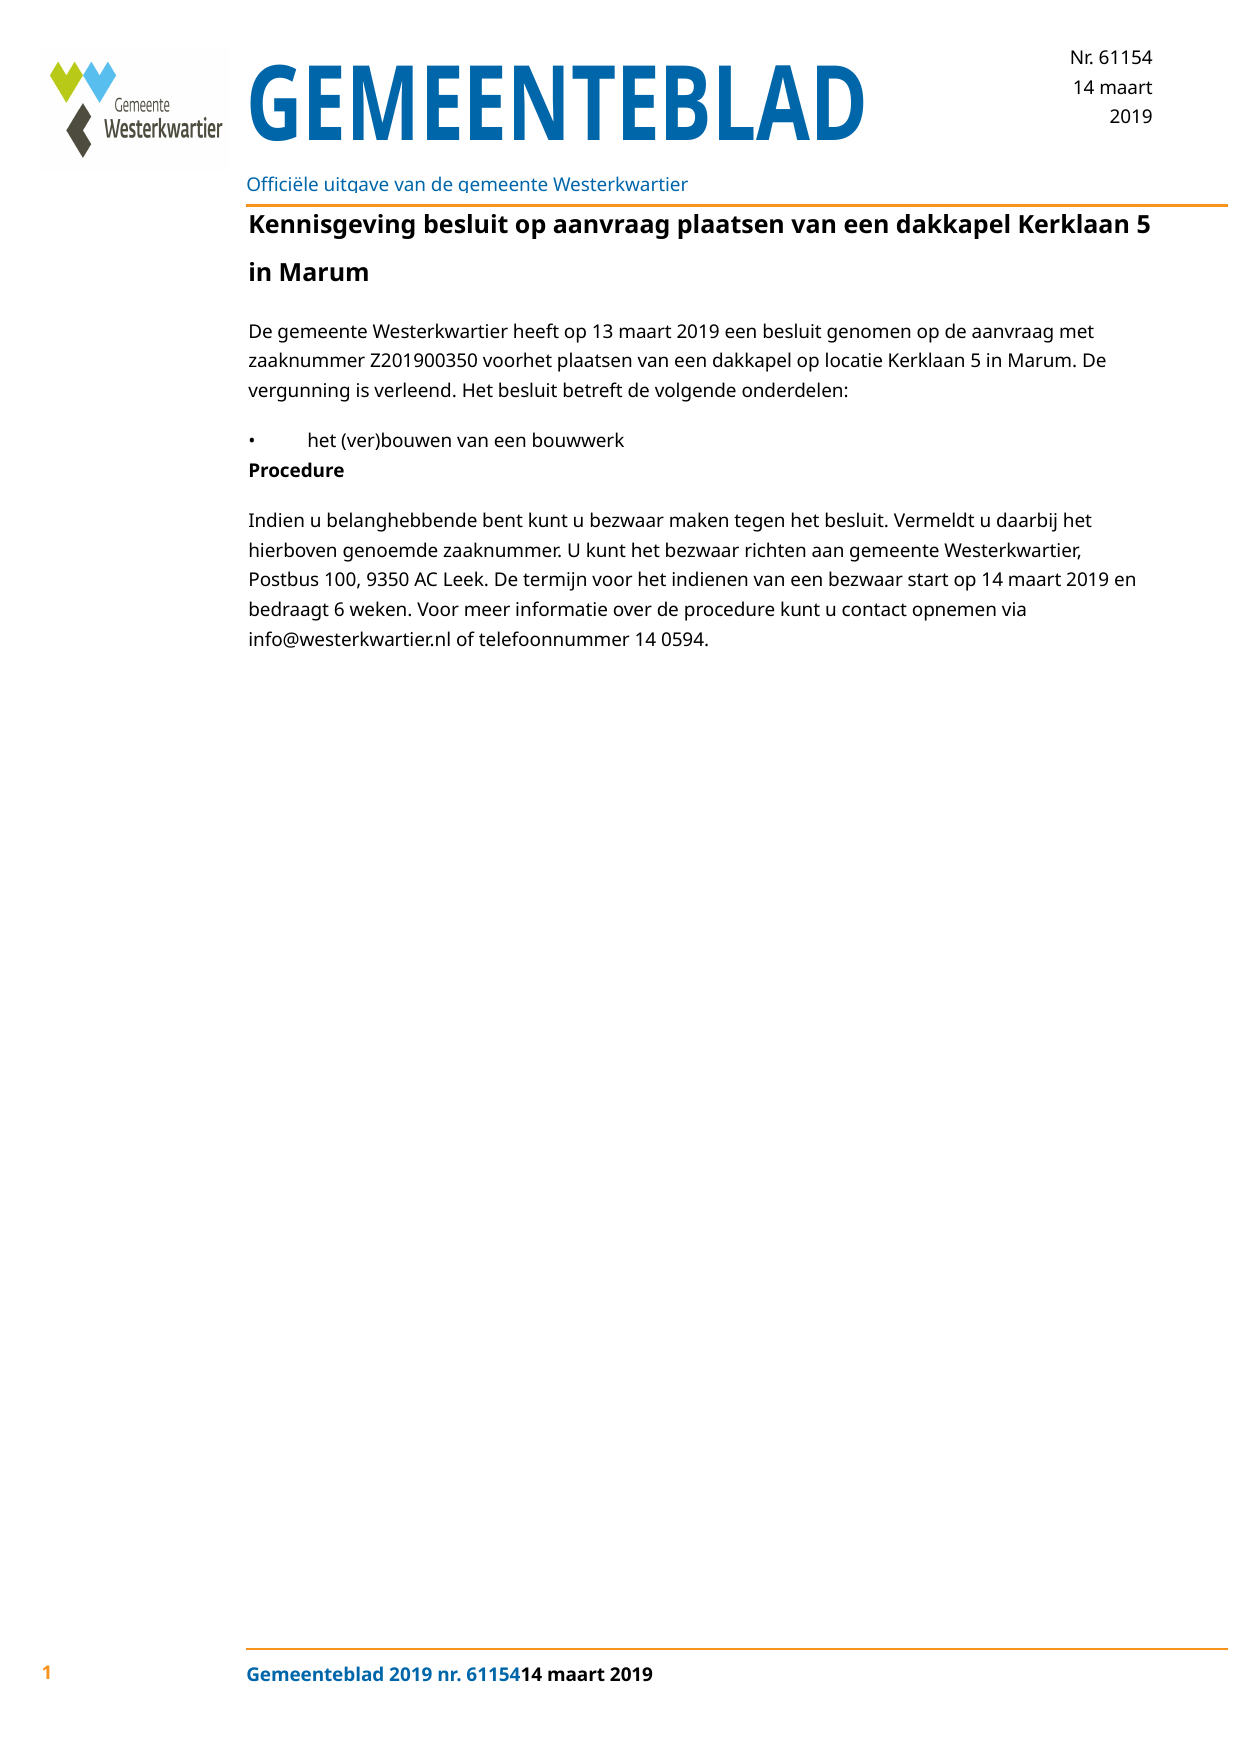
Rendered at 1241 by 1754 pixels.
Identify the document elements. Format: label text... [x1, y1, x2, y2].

text Indien u belanghebbende bent kunt u bezwaar maken tegen het besluit. Vermeldt u daarbij het hierboven genoemde zaaknummer. U kunt het bezwaar richten aan gemeente Westerkwartier, Postbus 100, 9350 AC Leek. De termijn voor het indienen van een bezwaar start op 14 maart 2019 en bedraagt 6 weken. Voor meer informatie over de procedure kunt u contact opnemen via info@westerkwartier.nl of telefoonnummer 14 0594. [248, 507, 1152, 652]
text Procedure [248, 457, 1152, 483]
picture [41, 47, 231, 172]
text Kennisgeving besluit op aanvraag plaatsen van een dakkapel Kerklaan 5 in Marum [248, 207, 1152, 288]
text De gemeente Westerkwartier heeft op 13 maart 2019 een besluit genomen op de aanvraag met zaaknummer Z201900350 voorhet plaatsen van een dakkapel op locatie Kerklaan 5 in Marum. De vergunning is verleend. Het besluit betreft de volgende onderdelen: [248, 318, 1152, 403]
list het (ver)bouwen van een bouwwerk [248, 427, 1152, 453]
